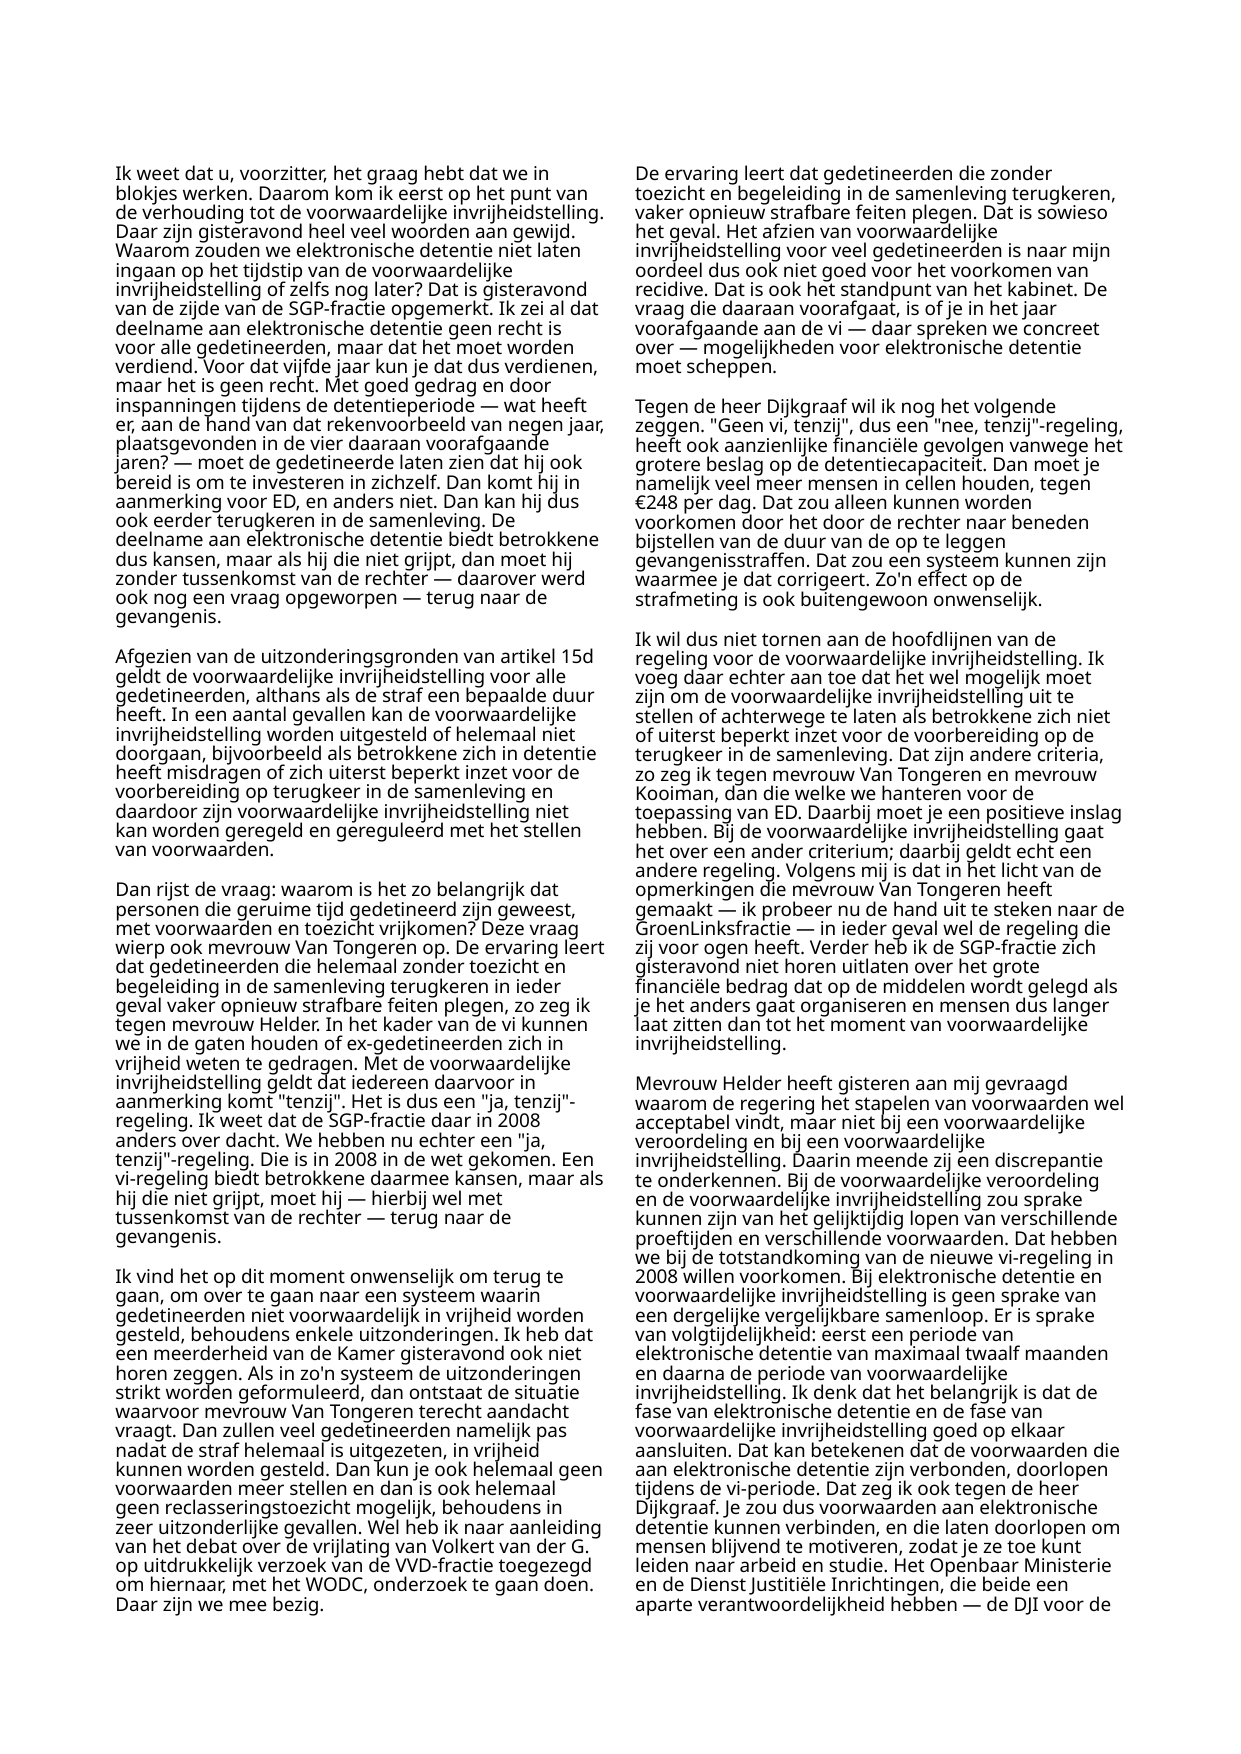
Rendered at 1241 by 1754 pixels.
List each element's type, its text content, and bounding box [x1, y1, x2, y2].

text Ik wil dus niet tornen aan de hoofdlijnen van de regeling voor de voorwaardelijke invrijheidstelling. Ik voeg daar echter aan toe dat het wel mogelijk moet zijn om de voorwaardelijke invrijheidstelling uit te stellen of achterwege te laten als betrokkene zich niet of uiterst beperkt inzet voor de voorbereiding op de terugkeer in de samenleving. Dat zijn andere criteria, zo zeg ik tegen mevrouw Van Tongeren en mevrouw Kooiman, dan die welke we hanteren voor de toepassing van ED. Daarbij moet je een positieve inslag hebben. Bij de voorwaardelijke invrijheidstelling gaat het over een ander criterium; daarbij geldt echt een andere regeling. Volgens mij is dat in het licht van de opmerkingen die mevrouw Van Tongeren heeft gemaakt — ik probeer nu de hand uit te steken naar de GroenLinksfractie — in ieder geval wel de regeling die zij voor ogen heeft. Verder heb ik de SGP-fractie zich gisteravond niet horen uitlaten over het grote financiële bedrag dat op de middelen wordt gelegd als je het anders gaat organiseren en mensen dus langer laat zitten dan tot het moment van voorwaardelijke invrijheidstelling. [635, 631, 1125, 1055]
text Afgezien van de uitzonderingsgronden van artikel 15d geldt de voorwaardelijke invrijheidstelling voor alle gedetineerden, althans als de straf een bepaalde duur heeft. In een aantal gevallen kan de voorwaardelijke invrijheidstelling worden uitgesteld of helemaal niet doorgaan, bijvoorbeeld als betrokkene zich in detentie heeft misdragen of zich uiterst beperkt inzet voor de voorbereiding op terugkeer in de samenleving en daardoor zijn voorwaardelijke invrijheidstelling niet kan worden geregeld en gereguleerd met het stellen van voorwaarden. [115, 648, 605, 861]
text Dan rijst de vraag: waarom is het zo belangrijk dat personen die geruime tijd gedetineerd zijn geweest, met voorwaarden en toezicht vrijkomen? Deze vraag wierp ook mevrouw Van Tongeren op. De ervaring leert dat gedetineerden die helemaal zonder toezicht en begeleiding in de samenleving terugkeren in ieder geval vaker opnieuw strafbare feiten plegen, zo zeg ik tegen mevrouw Helder. In het kader van de vi kunnen we in de gaten houden of ex-gedetineerden zich in vrijheid weten te gedragen. Met de voorwaardelijke invrijheidstelling geldt dat iedereen daarvoor in aanmerking komt "tenzij". Het is dus een "ja, tenzij"-regeling. Ik weet dat de SGP-fractie daar in 2008 anders over dacht. We hebben nu echter een "ja, tenzij"-regeling. Die is in 2008 in de wet gekomen. Een vi-regeling biedt betrokkene daarmee kansen, maar als hij die niet grijpt, moet hij — hierbij wel met tussenkomst van de rechter — terug naar de gevangenis. [115, 881, 605, 1247]
text Tegen de heer Dijkgraaf wil ik nog het volgende zeggen. "Geen vi, tenzij", dus een "nee, tenzij"-regeling, heeft ook aanzienlijke financiële gevolgen vanwege het grotere beslag op de detentiecapaciteit. Dan moet je namelijk veel meer mensen in cellen houden, tegen €248 per dag. Dat zou alleen kunnen worden voorkomen door het door de rechter naar beneden bijstellen van de duur van de op te leggen gevangenisstraffen. Dat zou een systeem kunnen zijn waarmee je dat corrigeert. Zo'n effect op de strafmeting is ook buitengewoon onwenselijk. [635, 398, 1125, 610]
text Mevrouw Helder heeft gisteren aan mij gevraagd waarom de regering het stapelen van voorwaarden wel acceptabel vindt, maar niet bij een voorwaardelijke veroordeling en bij een voorwaardelijke invrijheidstelling. Daarin meende zij een discrepantie te onderkennen. Bij de voorwaardelijke veroordeling en de voorwaardelijke invrijheidstelling zou sprake kunnen zijn van het gelijktijdig lopen van verschillende proeftijden en verschillende voorwaarden. Dat hebben we bij de totstandkoming van de nieuwe vi-regeling in 2008 willen voorkomen. Bij elektronische detentie en voorwaardelijke invrijheidstelling is geen sprake van een dergelijke vergelijkbare samenloop. Er is sprake van volgtijdelijkheid: eerst een periode van elektronische detentie van maximaal twaalf maanden en daarna de periode van voorwaardelijke invrijheidstelling. Ik denk dat het belangrijk is dat de fase van elektronische detentie en de fase van voorwaardelijke invrijheidstelling goed op elkaar aansluiten. Dat kan betekenen dat de voorwaarden die aan elektronische detentie zijn verbonden, doorlopen tijdens de vi-periode. Dat zeg ik ook tegen de heer Dijkgraaf. Je zou dus voorwaarden aan elektronische detentie kunnen verbinden, en die laten doorlopen om mensen blijvend te motiveren, zodat je ze toe kunt leiden naar arbeid en studie. Het Openbaar Ministerie en de Dienst Justitiële Inrichtingen, die beide een aparte verantwoordelijkheid hebben — de DJI voor de [635, 1075, 1125, 1615]
text Ik weet dat u, voorzitter, het graag hebt dat we in blokjes werken. Daarom kom ik eerst op het punt van de verhouding tot de voorwaardelijke invrijheidstelling. Daar zijn gisteravond heel veel woorden aan gewijd. Waarom zouden we elektronische detentie niet laten ingaan op het tijdstip van de voorwaardelijke invrijheidstelling of zelfs nog later? Dat is gisteravond van de zijde van de SGP-fractie opgemerkt. Ik zei al dat deelname aan elektronische detentie geen recht is voor alle gedetineerden, maar dat het moet worden verdiend. Voor dat vijfde jaar kun je dat dus verdienen, maar het is geen recht. Met goed gedrag en door inspanningen tijdens de detentieperiode — wat heeft er, aan de hand van dat rekenvoorbeeld van negen jaar, plaatsgevonden in de vier daaraan voorafgaande jaren? — moet de gedetineerde laten zien dat hij ook bereid is om te investeren in zichzelf. Dan komt hij in aanmerking voor ED, en anders niet. Dan kan hij dus ook eerder terugkeren in de samenleving. De deelname aan elektronische detentie biedt betrokkene dus kansen, maar als hij die niet grijpt, dan moet hij zonder tussenkomst van de rechter — daarover werd ook nog een vraag opgeworpen — terug naar de gevangenis. [115, 165, 605, 628]
text De ervaring leert dat gedetineerden die zonder toezicht en begeleiding in de samenleving terugkeren, vaker opnieuw strafbare feiten plegen. Dat is sowieso het geval. Het afzien van voorwaardelijke invrijheidstelling voor veel gedetineerden is naar mijn oordeel dus ook niet goed voor het voorkomen van recidive. Dat is ook het standpunt van het kabinet. De vraag die daaraan voorafgaat, is of je in het jaar voorafgaande aan de vi — daar spreken we concreet over — mogelijkheden voor elektronische detentie moet scheppen. [635, 165, 1125, 377]
text Ik vind het op dit moment onwenselijk om terug te gaan, om over te gaan naar een systeem waarin gedetineerden niet voorwaardelijk in vrijheid worden gesteld, behoudens enkele uitzonderingen. Ik heb dat een meerderheid van de Kamer gisteravond ook niet horen zeggen. Als in zo'n systeem de uitzonderingen strikt worden geformuleerd, dan ontstaat de situatie waarvoor mevrouw Van Tongeren terecht aandacht vraagt. Dan zullen veel gedetineerden namelijk pas nadat de straf helemaal is uitgezeten, in vrijheid kunnen worden gesteld. Dan kun je ook helemaal geen voorwaarden meer stellen en dan is ook helemaal geen reclasseringstoezicht mogelijk, behoudens in zeer uitzonderlijke gevallen. Wel heb ik naar aanleiding van het debat over de vrijlating van Volkert van der G. op uitdrukkelijk verzoek van de VVD-fractie toegezegd om hiernaar, met het WODC, onderzoek te gaan doen. Daar zijn we mee bezig. [115, 1268, 605, 1615]
